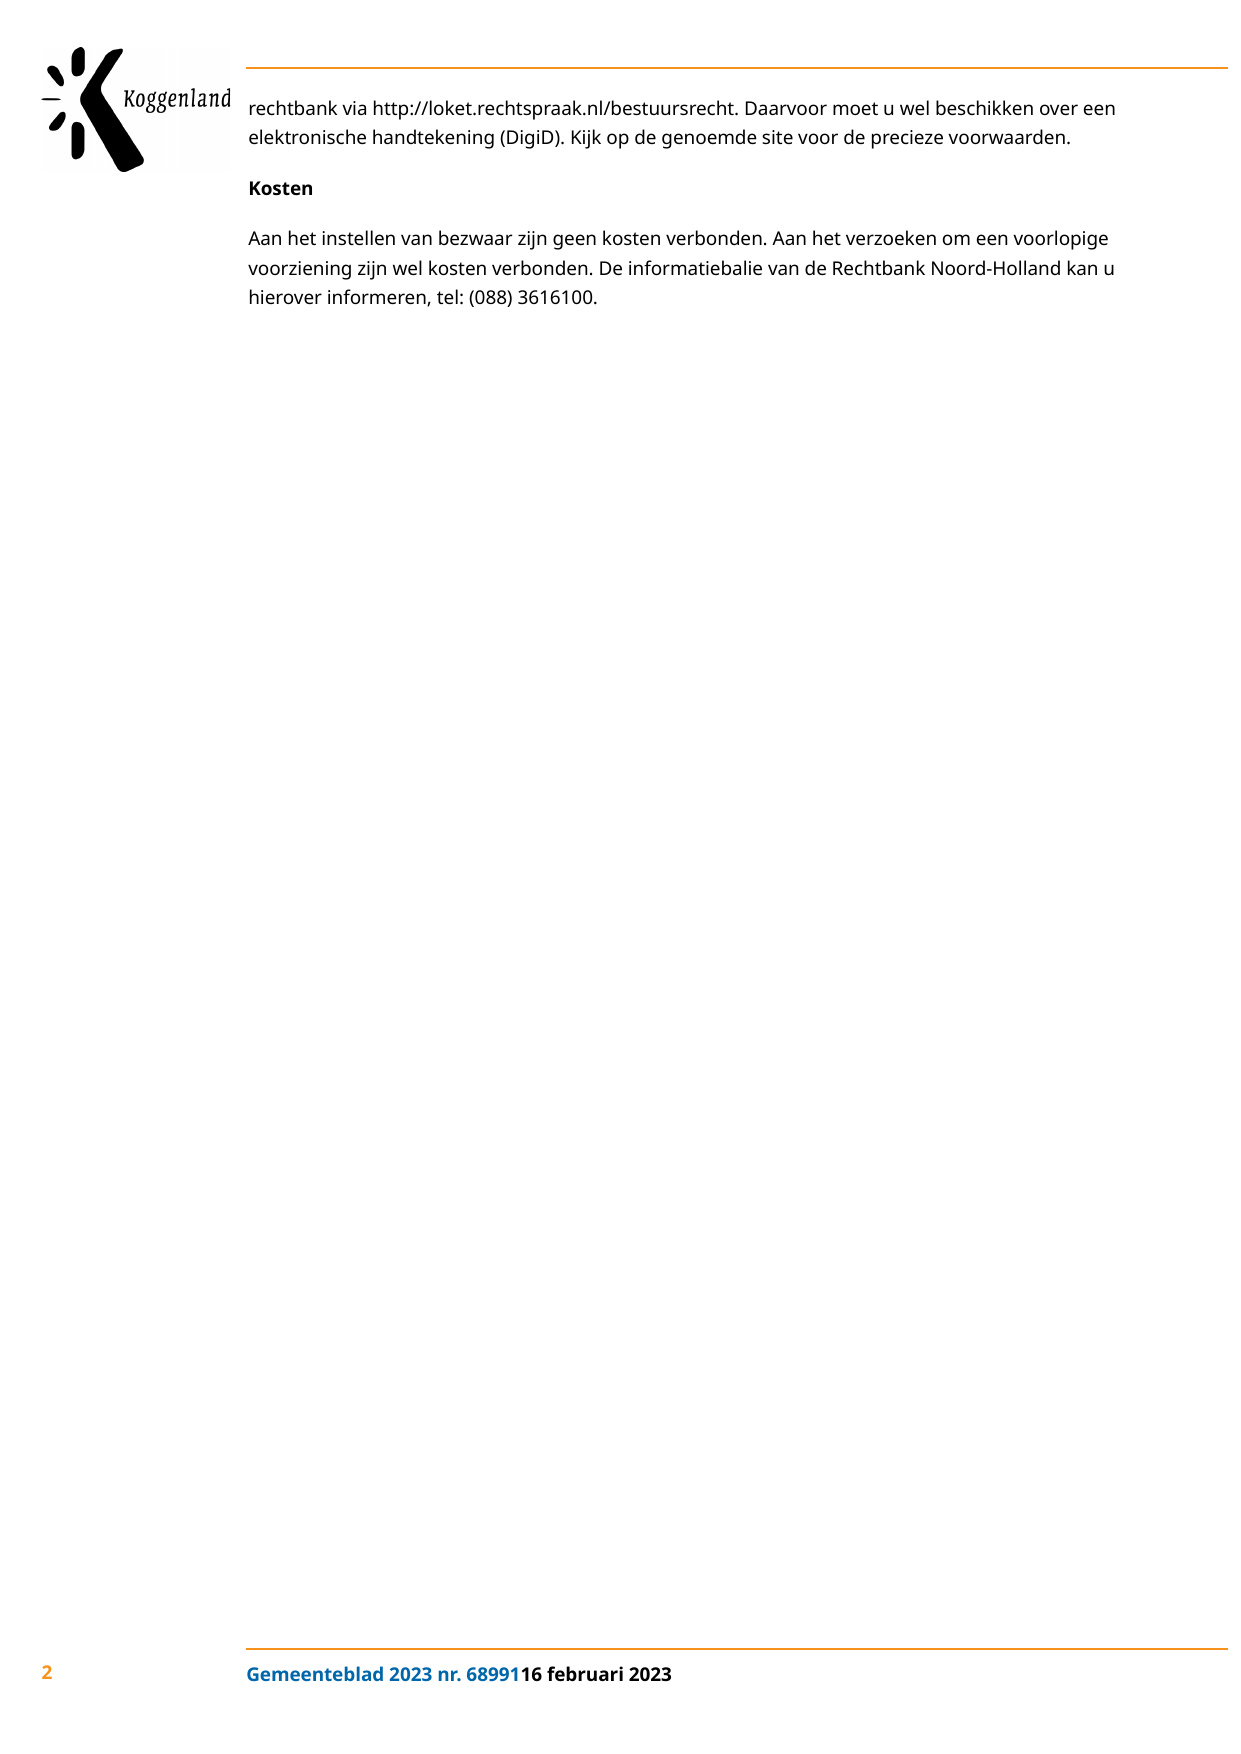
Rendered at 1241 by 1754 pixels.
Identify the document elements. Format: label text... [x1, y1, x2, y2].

text Kosten [248, 175, 1152, 201]
text Aan het instellen van bezwaar zijn geen kosten verbonden. Aan het verzoeken om een voorlopige voorziening zijn wel kosten verbonden. De informatiebalie van de Rechtbank Noord-Holland kan u hierover informeren, tel: (088) 3616100. [248, 225, 1152, 310]
text rechtbank via http://loket.rechtspraak.nl/bestuursrecht. Daarvoor moet u wel beschikken over een elektronische handtekening (DigiD). Kijk op de genoemde site voor de precieze voorwaarden. [248, 95, 1152, 150]
picture [41, 47, 231, 172]
